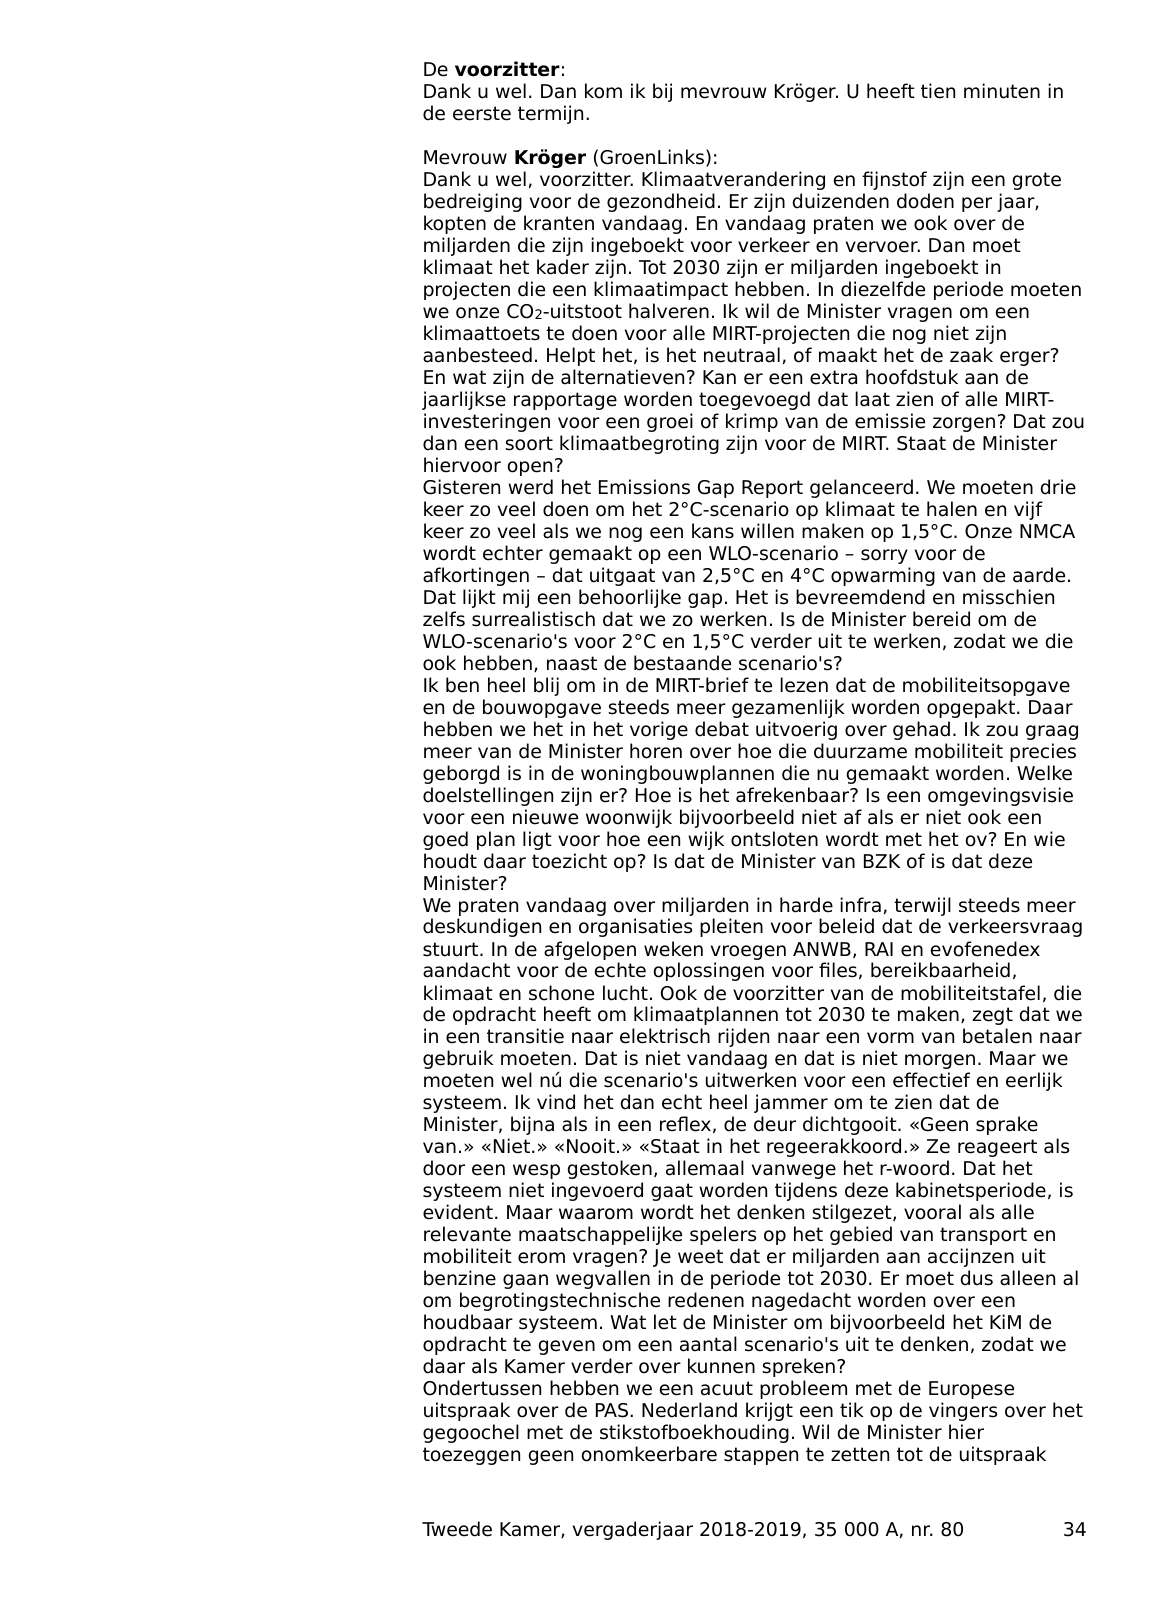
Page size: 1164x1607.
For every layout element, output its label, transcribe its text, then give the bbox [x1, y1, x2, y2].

text Ondertussen hebben we een acuut probleem met de Europese uitspraak over de PAS. Nederland krijgt een tik op de vingers over het gegoochel met de stikstofboekhouding. Wil de Minister hier toezeggen geen onomkeerbare stappen te zetten tot de uitspraak [422, 1378, 1087, 1466]
text De voorzitter: [422, 59, 1087, 81]
text Gisteren werd het Emissions Gap Report gelanceerd. We moeten drie keer zo veel doen om het 2°C-scenario op klimaat te halen en vijf keer zo veel als we nog een kans willen maken op 1,5°C. Onze NMCA wordt echter gemaakt op een WLO-scenario – sorry voor de afkortingen – dat uitgaat van 2,5°C en 4°C opwarming van de aarde. Dat lijkt mij een behoorlijke gap. Het is bevreemdend en misschien zelfs surrealistisch dat we zo werken. Is de Minister bereid om de WLO-scenario's voor 2°C en 1,5°C verder uit te werken, zodat we die ook hebben, naast de bestaande scenario's? [422, 477, 1087, 675]
text Dank u wel. Dan kom ik bij mevrouw Kröger. U heeft tien minuten in de eerste termijn. [422, 81, 1087, 125]
text Mevrouw Kröger (GroenLinks): [422, 147, 1087, 169]
text Dank u wel, voorzitter. Klimaatverandering en fijnstof zijn een grote bedreiging voor de gezondheid. Er zijn duizenden doden per jaar, kopten de kranten vandaag. En vandaag praten we ook over de miljarden die zijn ingeboekt voor verkeer en vervoer. Dan moet klimaat het kader zijn. Tot 2030 zijn er miljarden ingeboekt in projecten die een klimaatimpact hebben. In diezelfde periode moeten we onze CO2-uitstoot halveren. Ik wil de Minister vragen om een klimaattoets te doen voor alle MIRT-projecten die nog niet zijn aanbesteed. Helpt het, is het neutraal, of maakt het de zaak erger? En wat zijn de alternatieven? Kan er een extra hoofdstuk aan de jaarlijkse rapportage worden toegevoegd dat laat zien of alle MIRT-investeringen voor een groei of krimp van de emissie zorgen? Dat zou dan een soort klimaatbegroting zijn voor de MIRT. Staat de Minister hiervoor open? [422, 169, 1087, 477]
text Ik ben heel blij om in de MIRT-brief te lezen dat de mobiliteitsopgave en de bouwopgave steeds meer gezamenlijk worden opgepakt. Daar hebben we het in het vorige debat uitvoerig over gehad. Ik zou graag meer van de Minister horen over hoe die duurzame mobiliteit precies geborgd is in de woningbouwplannen die nu gemaakt worden. Welke doelstellingen zijn er? Hoe is het afrekenbaar? Is een omgevingsvisie voor een nieuwe woonwijk bijvoorbeeld niet af als er niet ook een goed plan ligt voor hoe een wijk ontsloten wordt met het ov? En wie houdt daar toezicht op? Is dat de Minister van BZK of is dat deze Minister? [422, 675, 1087, 894]
text We praten vandaag over miljarden in harde infra, terwijl steeds meer deskundigen en organisaties pleiten voor beleid dat de verkeersvraag stuurt. In de afgelopen weken vroegen ANWB, RAI en evofenedex aandacht voor de echte oplossingen voor files, bereikbaarheid, klimaat en schone lucht. Ook de voorzitter van de mobiliteitstafel, die de opdracht heeft om klimaatplannen tot 2030 te maken, zegt dat we in een transitie naar elektrisch rijden naar een vorm van betalen naar gebruik moeten. Dat is niet vandaag en dat is niet morgen. Maar we moeten wel nú die scenario's uitwerken voor een effectief en eerlijk systeem. Ik vind het dan echt heel jammer om te zien dat de Minister, bijna als in een reflex, de deur dichtgooit. «Geen sprake van.» «Niet.» «Nooit.» «Staat in het regeerakkoord.» Ze reageert als door een wesp gestoken, allemaal vanwege het r-woord. Dat het systeem niet ingevoerd gaat worden tijdens deze kabinetsperiode, is evident. Maar waarom wordt het denken stilgezet, vooral als alle relevante maatschappelijke spelers op het gebied van transport en mobiliteit erom vragen? Je weet dat er miljarden aan accijnzen uit benzine gaan wegvallen in de periode tot 2030. Er moet dus alleen al om begrotingstechnische redenen nagedacht worden over een houdbaar systeem. Wat let de Minister om bijvoorbeeld het KiM de opdracht te geven om een aantal scenario's uit te denken, zodat we daar als Kamer verder over kunnen spreken? [422, 894, 1087, 1378]
